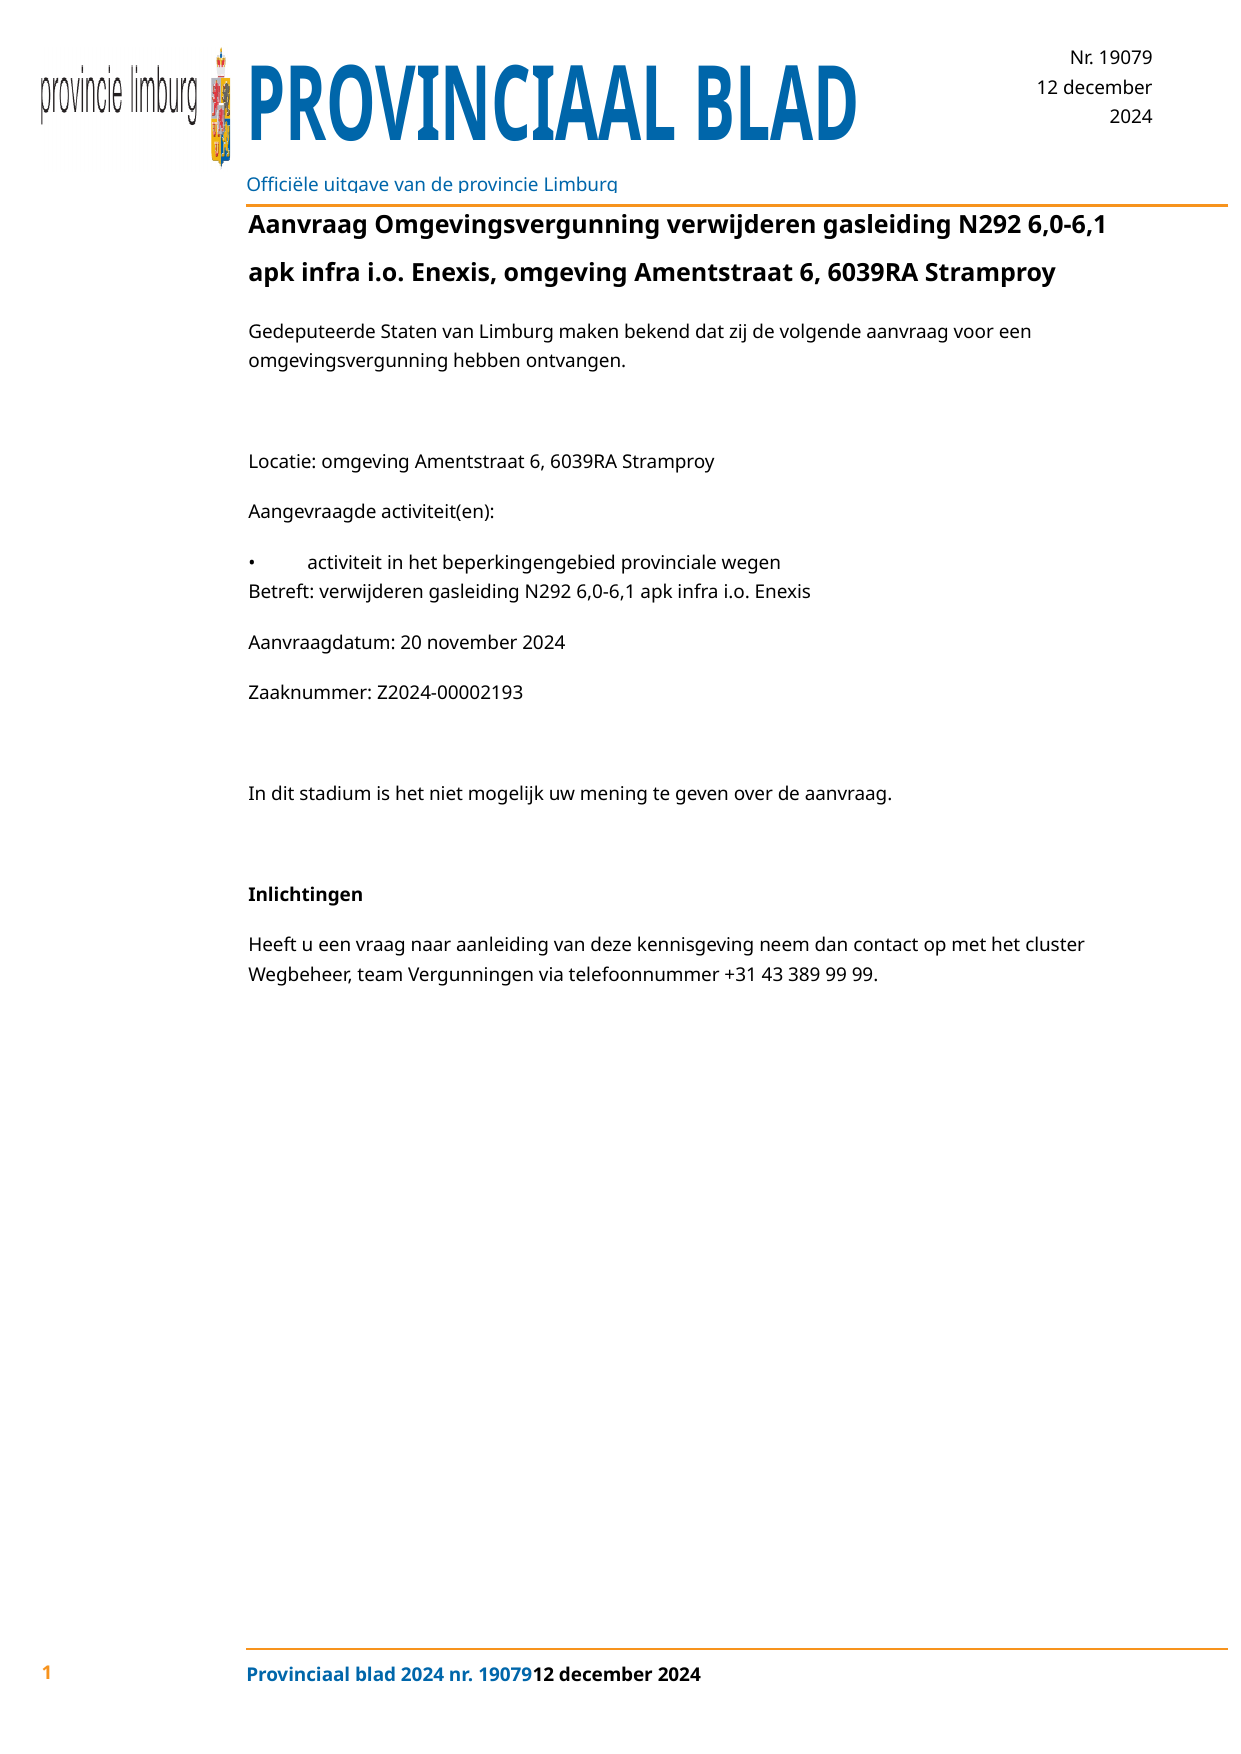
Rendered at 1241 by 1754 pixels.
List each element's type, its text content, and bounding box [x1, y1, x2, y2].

text Gedeputeerde Staten van Limburg maken bekend dat zij de volgende aanvraag voor een omgevingsvergunning hebben ontvangen. [248, 318, 1152, 373]
text Aanvraag Omgevingsvergunning verwijderen gasleiding N292 6,0-6,1 apk infra i.o. Enexis, omgeving Amentstraat 6, 6039RA Stramproy [248, 207, 1152, 288]
list activiteit in het beperkingengebied provinciale wegen [248, 549, 1152, 575]
text In dit stadium is het niet mogelijk uw mening te geven over de aanvraag. [248, 780, 1152, 806]
text Zaaknummer: Z2024-00002193 [248, 679, 1152, 705]
text Inlichtingen [248, 881, 1152, 907]
text Aangevraagde activiteit(en): [248, 499, 1152, 524]
text Aanvraagdatum: 20 november 2024 [248, 629, 1152, 655]
picture [41, 47, 231, 172]
text Betreft: verwijderen gasleiding N292 6,0-6,1 apk infra i.o. Enexis [248, 579, 1152, 604]
text Locatie: omgeving Amentstraat 6, 6039RA Stramproy [248, 448, 1152, 474]
text Heeft u een vraag naar aanleiding van deze kennisgeving neem dan contact op met het cluster Wegbeheer, team Vergunningen via telefoonnummer +31 43 389 99 99. [248, 932, 1152, 987]
